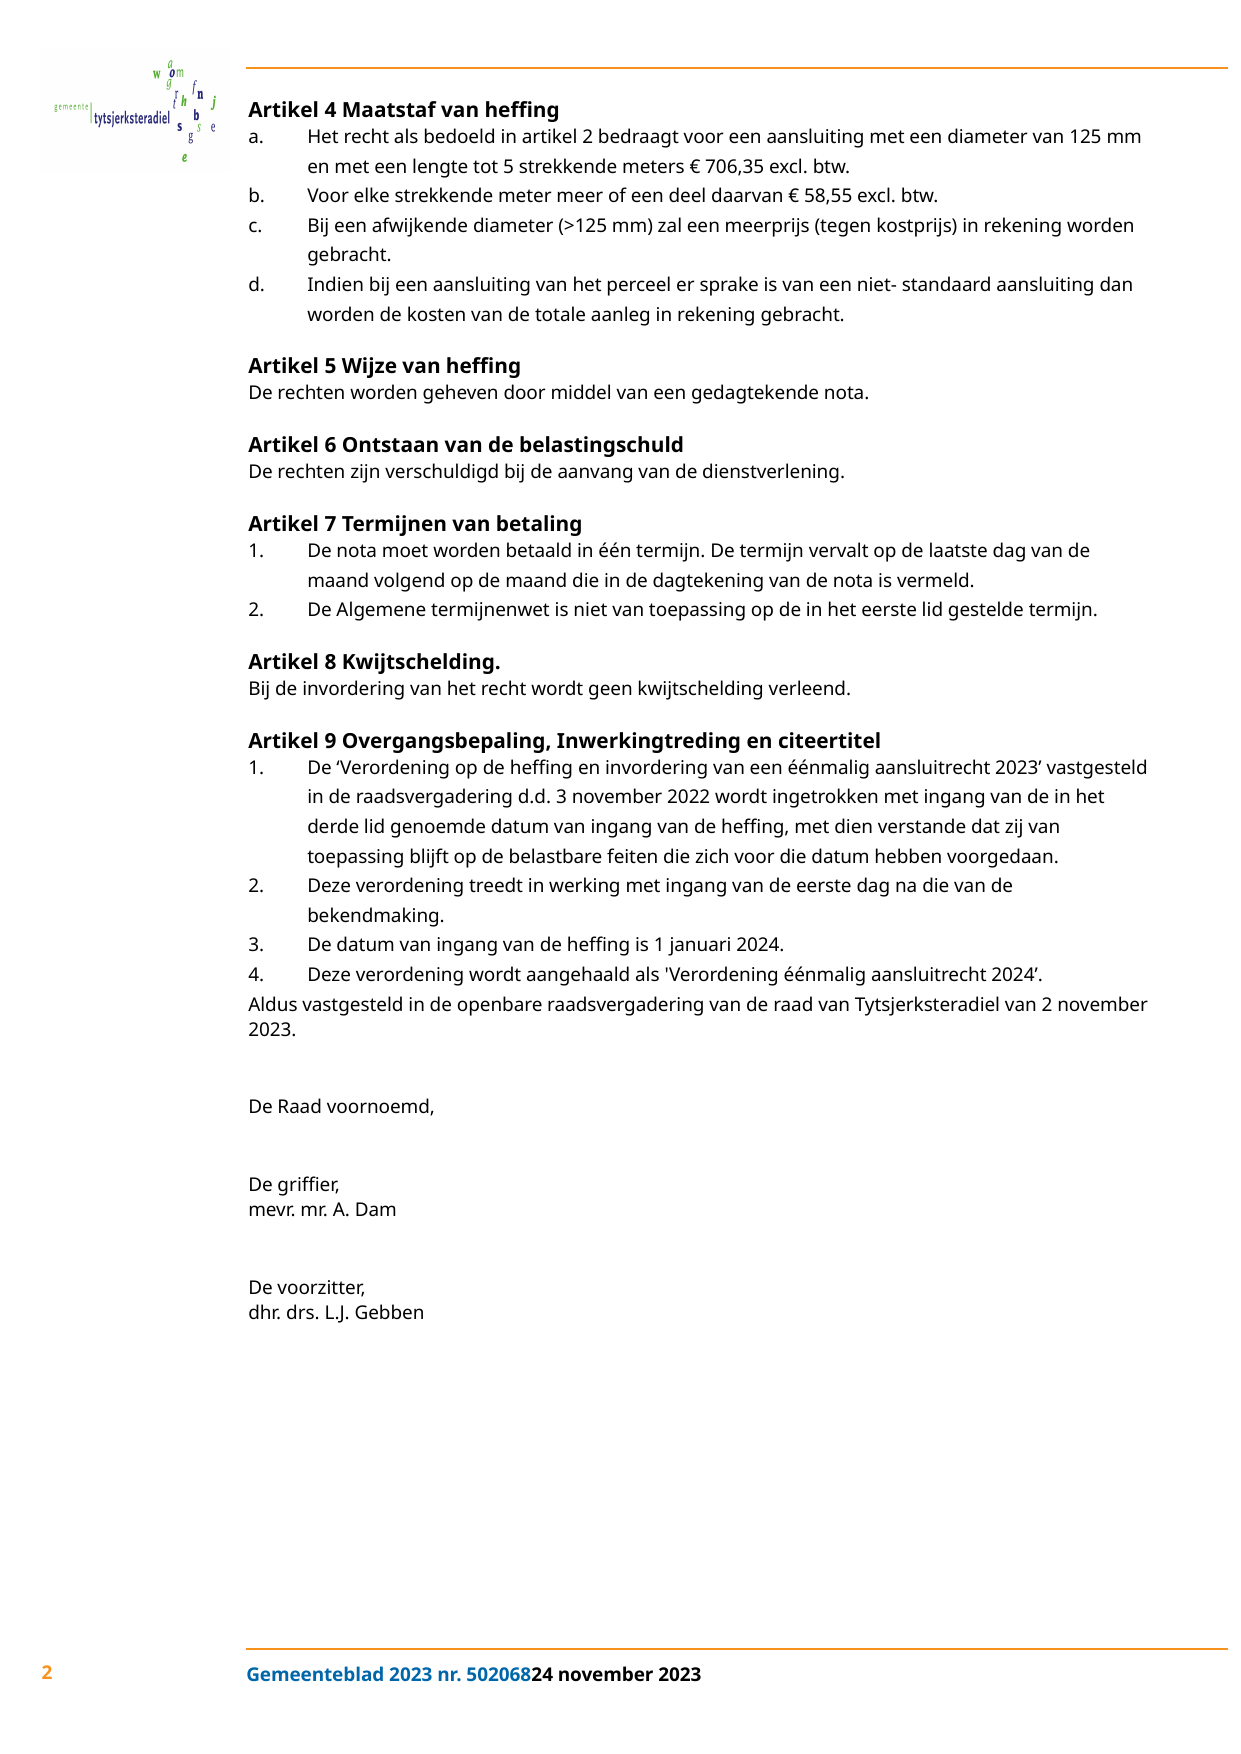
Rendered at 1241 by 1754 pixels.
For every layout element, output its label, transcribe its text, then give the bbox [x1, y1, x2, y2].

list Het recht als bedoeld in artikel 2 bedraagt voor een aansluiting met een diameter van 125 mm en met een lengte tot 5 strekkende meters € 706,35 excl. btw. [248, 123, 1152, 178]
text Artikel 9 Overgangsbepaling, Inwerkingtreding en citeertitel [248, 726, 1152, 754]
list Voor elke strekkende meter meer of een deel daarvan € 58,55 excl. btw. [248, 182, 1152, 208]
text Artikel 8 Kwijtschelding. [248, 647, 1152, 675]
list Deze verordening wordt aangehaald als 'Verordening éénmalig aansluitrecht 2024’. [248, 961, 1152, 987]
text dhr. drs. L.J. Gebben [248, 1299, 1152, 1325]
text De voorzitter, [248, 1274, 1152, 1299]
text Artikel 5 Wijze van heffing [248, 351, 1152, 379]
picture [41, 47, 231, 172]
list Indien bij een aansluiting van het perceel er sprake is van een niet- standaard aansluiting dan worden de kosten van de totale aanleg in rekening gebracht. [248, 271, 1152, 326]
text Artikel 6 Ontstaan van de belastingschuld [248, 430, 1152, 458]
text De Raad voornoemd, [248, 1094, 1152, 1119]
text Artikel 7 Termijnen van betaling [248, 509, 1152, 537]
text De rechten zijn verschuldigd bij de aanvang van de dienstverlening. [248, 458, 1152, 484]
text Aldus vastgesteld in de openbare raadsvergadering van de raad van Tytsjerksteradiel van 2 november 2023. [248, 991, 1152, 1042]
text De rechten worden geheven door middel van een gedagtekende nota. [248, 379, 1152, 405]
list Deze verordening treedt in werking met ingang van de eerste dag na die van de bekendmaking. [248, 872, 1152, 928]
list De nota moet worden betaald in één termijn. De termijn vervalt op de laatste dag van de maand volgend op de maand die in de dagtekening van de nota is vermeld. [248, 537, 1152, 593]
list Bij een afwijkende diameter (>125 mm) zal een meerprijs (tegen kostprijs) in rekening worden gebracht. [248, 212, 1152, 267]
list De Algemene termijnenwet is niet van toepassing op de in het eerste lid gestelde termijn. [248, 596, 1152, 622]
text De griffier, [248, 1171, 1152, 1197]
text Bij de invordering van het recht wordt geen kwijtschelding verleend. [248, 675, 1152, 701]
list De ‘Verordening op de heffing en invordering van een éénmalig aansluitrecht 2023’ vastgesteld in de raadsvergadering d.d. 3 november 2022 wordt ingetrokken met ingang van de in het derde lid genoemde datum van ingang van de heffing, met dien verstande dat zij van toepassing blijft op de belastbare feiten die zich voor die datum hebben voorgedaan. [248, 754, 1152, 869]
list De datum van ingang van de heffing is 1 januari 2024. [248, 932, 1152, 957]
text Artikel 4 Maatstaf van heffing [248, 95, 1152, 123]
text mevr. mr. A. Dam [248, 1197, 1152, 1222]
